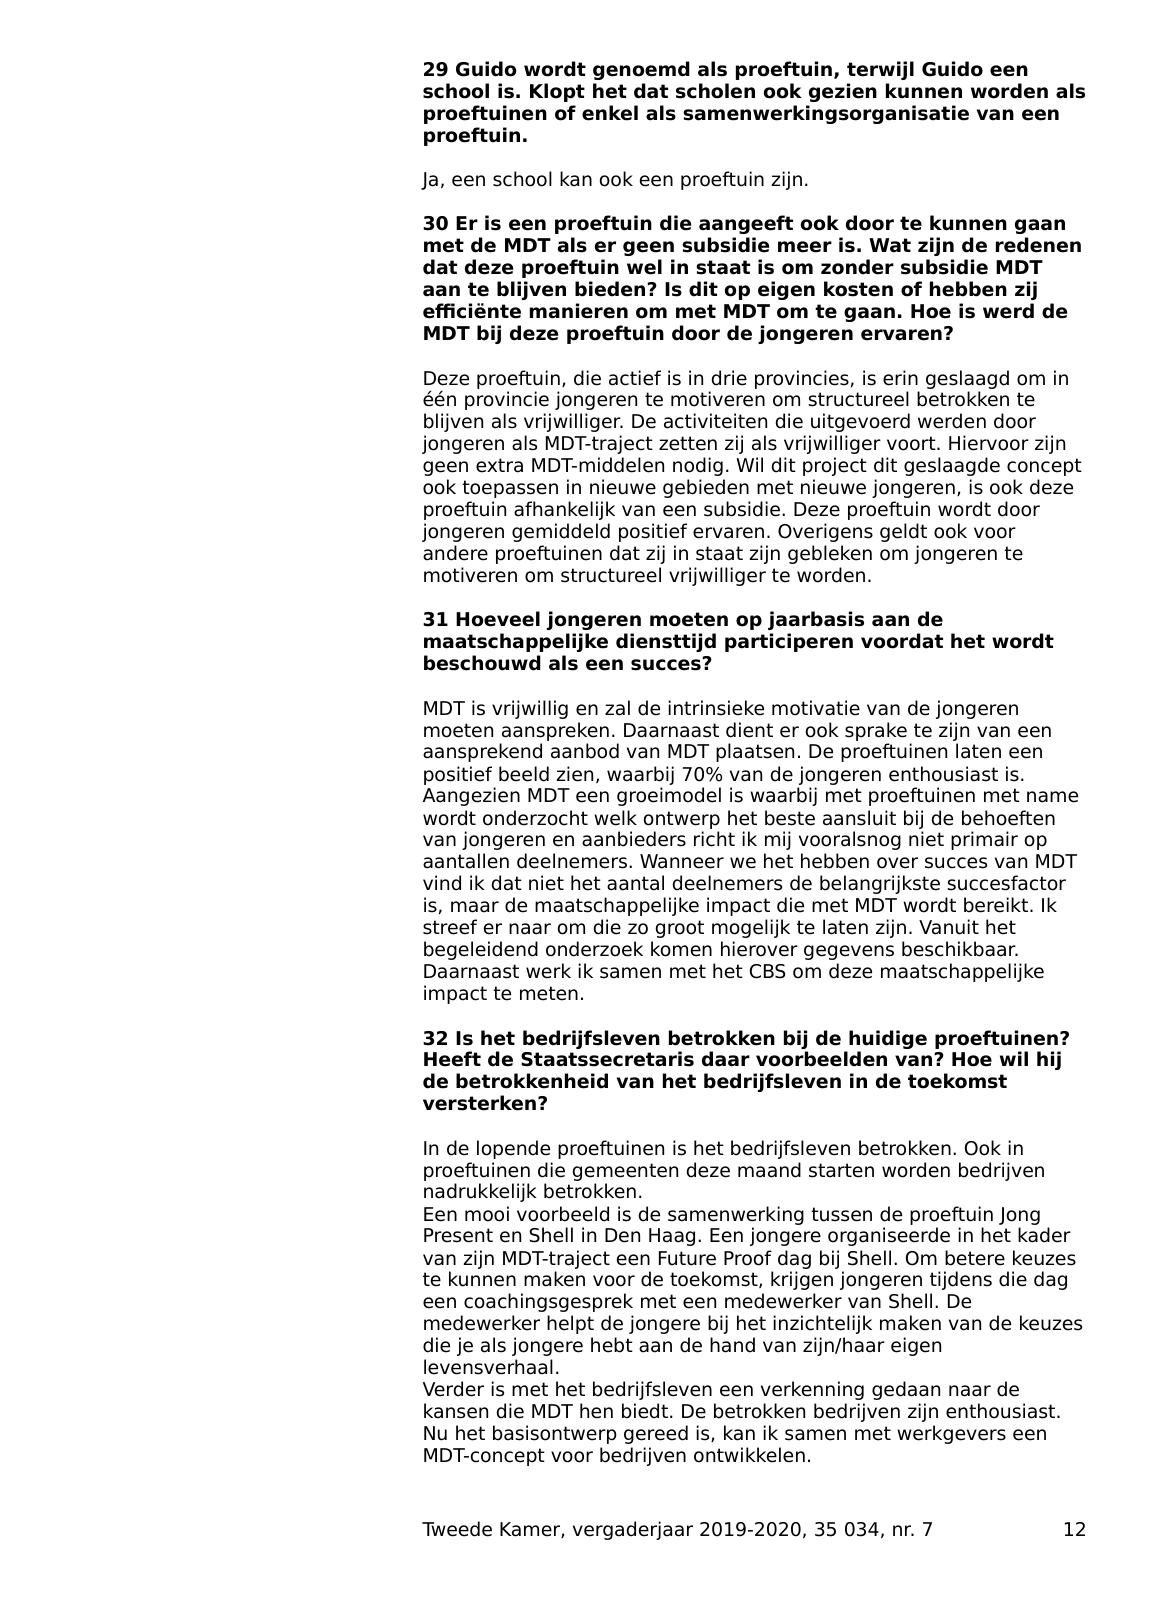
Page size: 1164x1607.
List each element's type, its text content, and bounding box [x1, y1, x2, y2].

text Ja, een school kan ook een proeftuin zijn. [422, 169, 1087, 191]
text Een mooi voorbeeld is de samenwerking tussen de proeftuin Jong Present en Shell in Den Haag. Een jongere organiseerde in het kader van zijn MDT-traject een Future Proof dag bij Shell. Om betere keuzes te kunnen maken voor de toekomst, krijgen jongeren tijdens die dag een coachingsgesprek met een medewerker van Shell. De medewerker helpt de jongere bij het inzichtelijk maken van de keuzes die je als jongere hebt aan de hand van zijn/haar eigen levensverhaal. [422, 1203, 1087, 1379]
subtitle 32 Is het bedrijfsleven betrokken bij de huidige proeftuinen? Heeft de Staatssecretaris daar voorbeelden van? Hoe wil hij de betrokkenheid van het bedrijfsleven in de toekomst versterken? [422, 1027, 1087, 1115]
subtitle 30 Er is een proeftuin die aangeeft ook door te kunnen gaan met de MDT als er geen subsidie meer is. Wat zijn de redenen dat deze proeftuin wel in staat is om zonder subsidie MDT aan te blijven bieden? Is dit op eigen kosten of hebben zij efficiënte manieren om met MDT om te gaan. Hoe is werd de MDT bij deze proeftuin door de jongeren ervaren? [422, 213, 1087, 345]
text Deze proeftuin, die actief is in drie provincies, is erin geslaagd om in één provincie jongeren te motiveren om structureel betrokken te blijven als vrijwilliger. De activiteiten die uitgevoerd werden door jongeren als MDT-traject zetten zij als vrijwilliger voort. Hiervoor zijn geen extra MDT-middelen nodig. Wil dit project dit geslaagde concept ook toepassen in nieuwe gebieden met nieuwe jongeren, is ook deze proeftuin afhankelijk van een subsidie. Deze proeftuin wordt door jongeren gemiddeld positief ervaren. Overigens geldt ook voor andere proeftuinen dat zij in staat zijn gebleken om jongeren te motiveren om structureel vrijwilliger te worden. [422, 367, 1087, 587]
subtitle 31 Hoeveel jongeren moeten op jaarbasis aan de maatschappelijke diensttijd participeren voordat het wordt beschouwd als een succes? [422, 609, 1087, 675]
text MDT is vrijwillig en zal de intrinsieke motivatie van de jongeren moeten aanspreken. Daarnaast dient er ook sprake te zijn van een aansprekend aanbod van MDT plaatsen. De proeftuinen laten een positief beeld zien, waarbij 70% van de jongeren enthousiast is. Aangezien MDT een groeimodel is waarbij met proeftuinen met name wordt onderzocht welk ontwerp het beste aansluit bij de behoeften van jongeren en aanbieders richt ik mij vooralsnog niet primair op aantallen deelnemers. Wanneer we het hebben over succes van MDT vind ik dat niet het aantal deelnemers de belangrijkste succesfactor is, maar de maatschappelijke impact die met MDT wordt bereikt. Ik streef er naar om die zo groot mogelijk te laten zijn. Vanuit het begeleidend onderzoek komen hierover gegevens beschikbaar. Daarnaast werk ik samen met het CBS om deze maatschappelijke impact te meten. [422, 697, 1087, 1005]
text Verder is met het bedrijfsleven een verkenning gedaan naar de kansen die MDT hen biedt. De betrokken bedrijven zijn enthousiast. Nu het basisontwerp gereed is, kan ik samen met werkgevers een MDT-concept voor bedrijven ontwikkelen. [422, 1379, 1087, 1467]
text In de lopende proeftuinen is het bedrijfsleven betrokken. Ook in proeftuinen die gemeenten deze maand starten worden bedrijven nadrukkelijk betrokken. [422, 1137, 1087, 1203]
subtitle 29 Guido wordt genoemd als proeftuin, terwijl Guido een school is. Klopt het dat scholen ook gezien kunnen worden als proeftuinen of enkel als samenwerkingsorganisatie van een proeftuin. [422, 59, 1087, 147]
